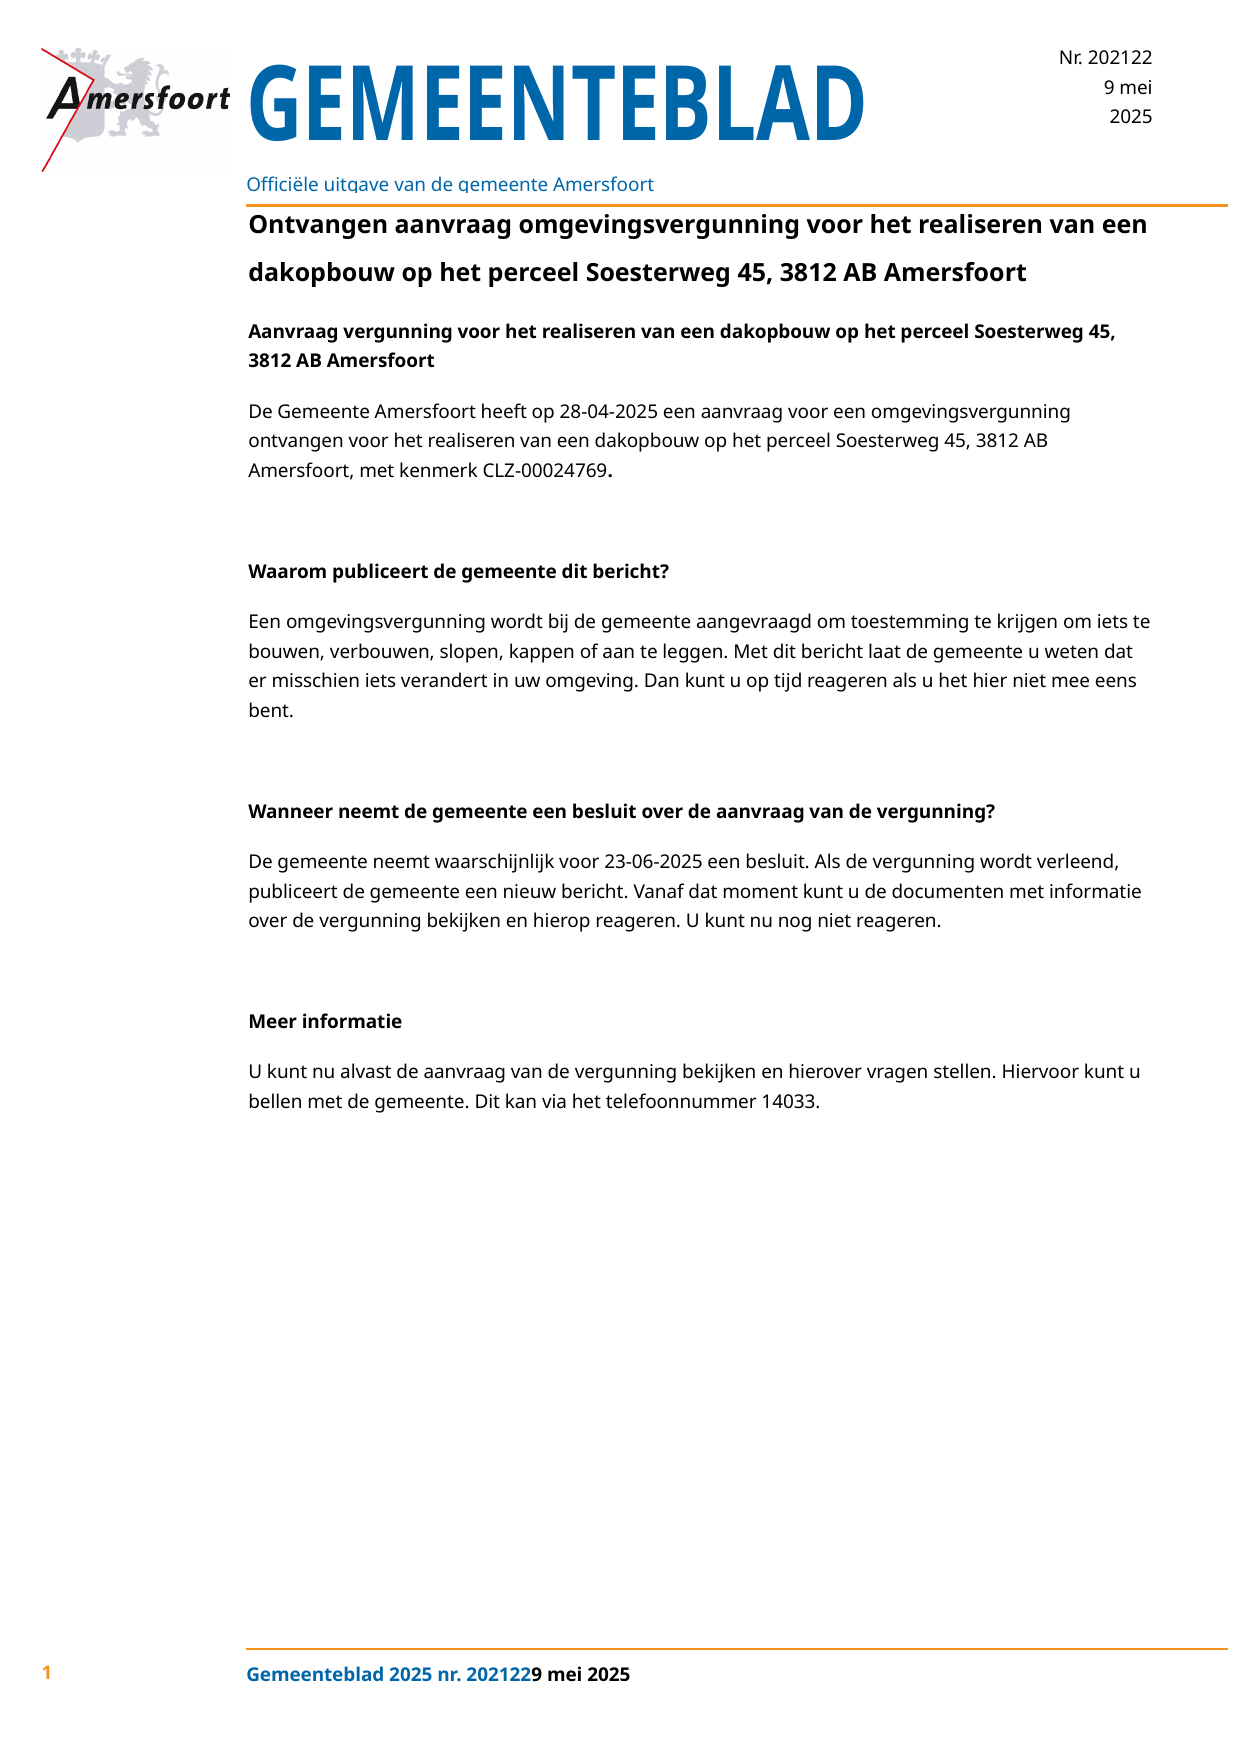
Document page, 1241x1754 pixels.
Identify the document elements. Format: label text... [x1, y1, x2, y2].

text De gemeente neemt waarschijnlijk voor 23-06-2025 een besluit. Als de vergunning wordt verleend, publiceert de gemeente een nieuw bericht. Vanaf dat moment kunt u de documenten met informatie over de vergunning bekijken en hierop reageren. U kunt nu nog niet reageren. [248, 848, 1152, 933]
text Wanneer neemt de gemeente een besluit over de aanvraag van de vergunning? [248, 798, 1152, 824]
text Meer informatie [248, 1008, 1152, 1034]
picture [41, 47, 231, 172]
text De Gemeente Amersfoort heeft op 28-04-2025 een aanvraag voor een omgevingsvergunning ontvangen voor het realiseren van een dakopbouw op het perceel Soesterweg 45, 3812 AB Amersfoort, met kenmerk CLZ-00024769. [248, 398, 1152, 483]
text Aanvraag vergunning voor het realiseren van een dakopbouw op het perceel Soesterweg 45, 3812 AB Amersfoort [248, 318, 1152, 373]
text Een omgevingsvergunning wordt bij de gemeente aangevraagd om toestemming te krijgen om iets te bouwen, verbouwen, slopen, kappen of aan te leggen. Met dit bericht laat de gemeente u weten dat er misschien iets verandert in uw omgeving. Dan kunt u op tijd reageren als u het hier niet mee eens bent. [248, 608, 1152, 723]
text Ontvangen aanvraag omgevingsvergunning voor het realiseren van een dakopbouw op het perceel Soesterweg 45, 3812 AB Amersfoort [248, 207, 1152, 288]
text U kunt nu alvast de aanvraag van de vergunning bekijken en hierover vragen stellen. Hiervoor kunt u bellen met de gemeente. Dit kan via het telefoonnummer 14033. [248, 1059, 1152, 1114]
text Waarom publiceert de gemeente dit bericht? [248, 558, 1152, 584]
